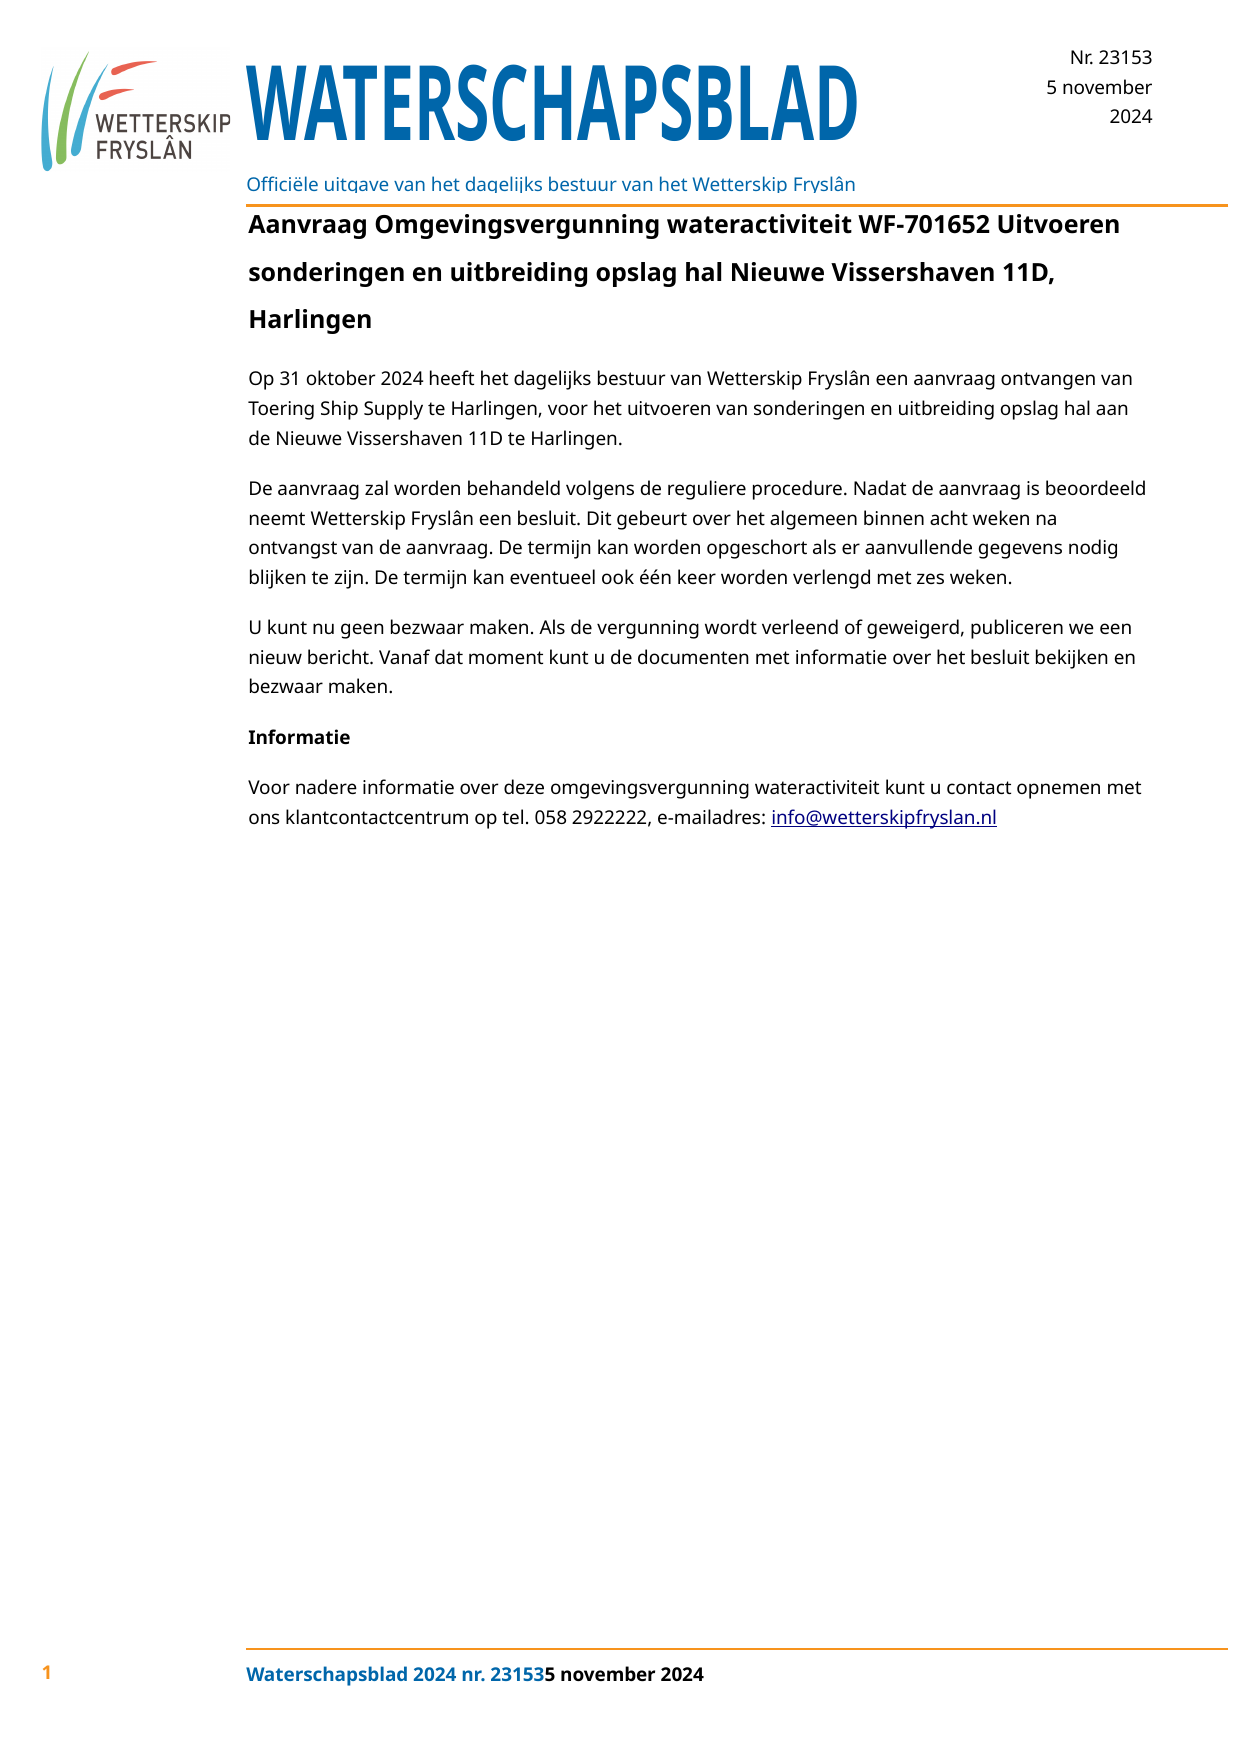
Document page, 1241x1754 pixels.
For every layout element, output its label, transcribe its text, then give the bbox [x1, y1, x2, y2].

text De aanvraag zal worden behandeld volgens de reguliere procedure. Nadat de aanvraag is beoordeeld neemt Wetterskip Fryslân een besluit. Dit gebeurt over het algemeen binnen acht weken na ontvangst van de aanvraag. De termijn kan worden opgeschort als er aanvullende gegevens nodig blijken te zijn. De termijn kan eventueel ook één keer worden verlengd met zes weken. [248, 475, 1152, 589]
text Voor nadere informatie over deze omgevingsvergunning wateractiviteit kunt u contact opnemen met ons klantcontactcentrum op tel. 058 2922222, e-mailadres: info@wetterskipfryslan.nl [248, 774, 1152, 829]
text Aanvraag Omgevingsvergunning wateractiviteit WF-701652 Uitvoeren sonderingen en uitbreiding opslag hal Nieuwe Vissershaven 11D, Harlingen [248, 207, 1152, 336]
text Op 31 oktober 2024 heeft het dagelijks bestuur van Wetterskip Fryslân een aanvraag ontvangen van Toering Ship Supply te Harlingen, voor het uitvoeren van sonderingen en uitbreiding opslag hal aan de Nieuwe Vissershaven 11D te Harlingen. [248, 366, 1152, 450]
picture [41, 47, 231, 172]
text Informatie [248, 724, 1152, 749]
text U kunt nu geen bezwaar maken. Als de vergunning wordt verleend of geweigerd, publiceren we een nieuw bericht. Vanaf dat moment kunt u de documenten met informatie over het besluit bekijken en bezwaar maken. [248, 614, 1152, 699]
